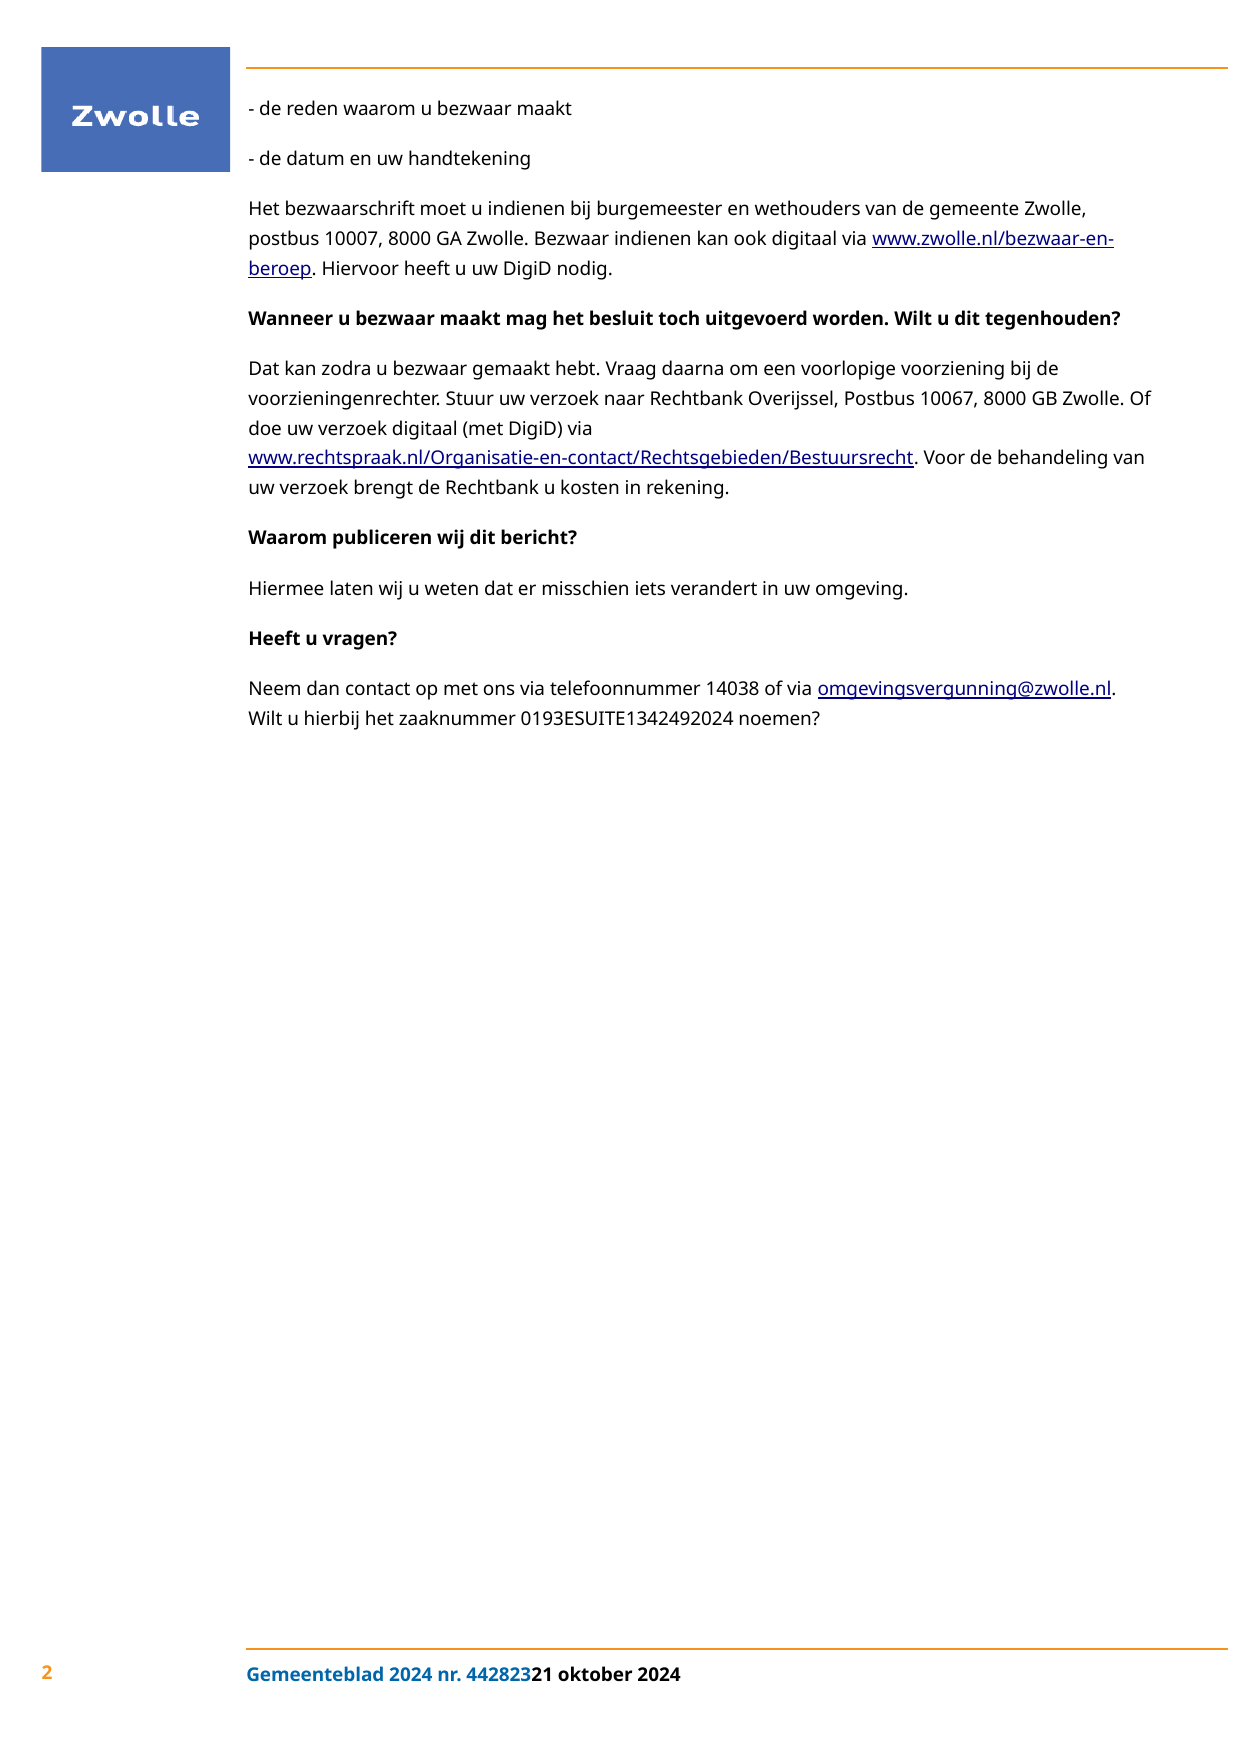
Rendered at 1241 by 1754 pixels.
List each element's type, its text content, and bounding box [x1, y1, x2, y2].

text Neem dan contact op met ons via telefoonnummer 14038 of via omgevingsvergunning@zwolle.nl. Wilt u hierbij het zaaknummer 0193ESUITE1342492024 noemen? [248, 676, 1152, 731]
text - de reden waarom u bezwaar maakt [248, 95, 1152, 121]
text Hiermee laten wij u weten dat er misschien iets verandert in uw omgeving. [248, 575, 1152, 601]
text Waarom publiceren wij dit bericht? [248, 524, 1152, 550]
text Heeft u vragen? [248, 625, 1152, 651]
picture [41, 47, 231, 172]
text Het bezwaarschrift moet u indienen bij burgemeester en wethouders van de gemeente Zwolle, postbus 10007, 8000 GA Zwolle. Bezwaar indienen kan ook digitaal via www.zwolle.nl/bezwaar-en-beroep. Hiervoor heeft u uw DigiD nodig. [248, 196, 1152, 281]
text Dat kan zodra u bezwaar gemaakt hebt. Vraag daarna om een voorlopige voorziening bij de voorzieningenrechter. Stuur uw verzoek naar Rechtbank Overijssel, Postbus 10067, 8000 GB Zwolle. Of doe uw verzoek digitaal (met DigiD) via www.rechtspraak.nl/Organisatie-en-contact/Rechtsgebieden/Bestuursrecht. Voor de behandeling van uw verzoek brengt de Rechtbank u kosten in rekening. [248, 356, 1152, 500]
text - de datum en uw handtekening [248, 145, 1152, 171]
text Wanneer u bezwaar maakt mag het besluit toch uitgevoerd worden. Wilt u dit tegenhouden? [248, 305, 1152, 331]
